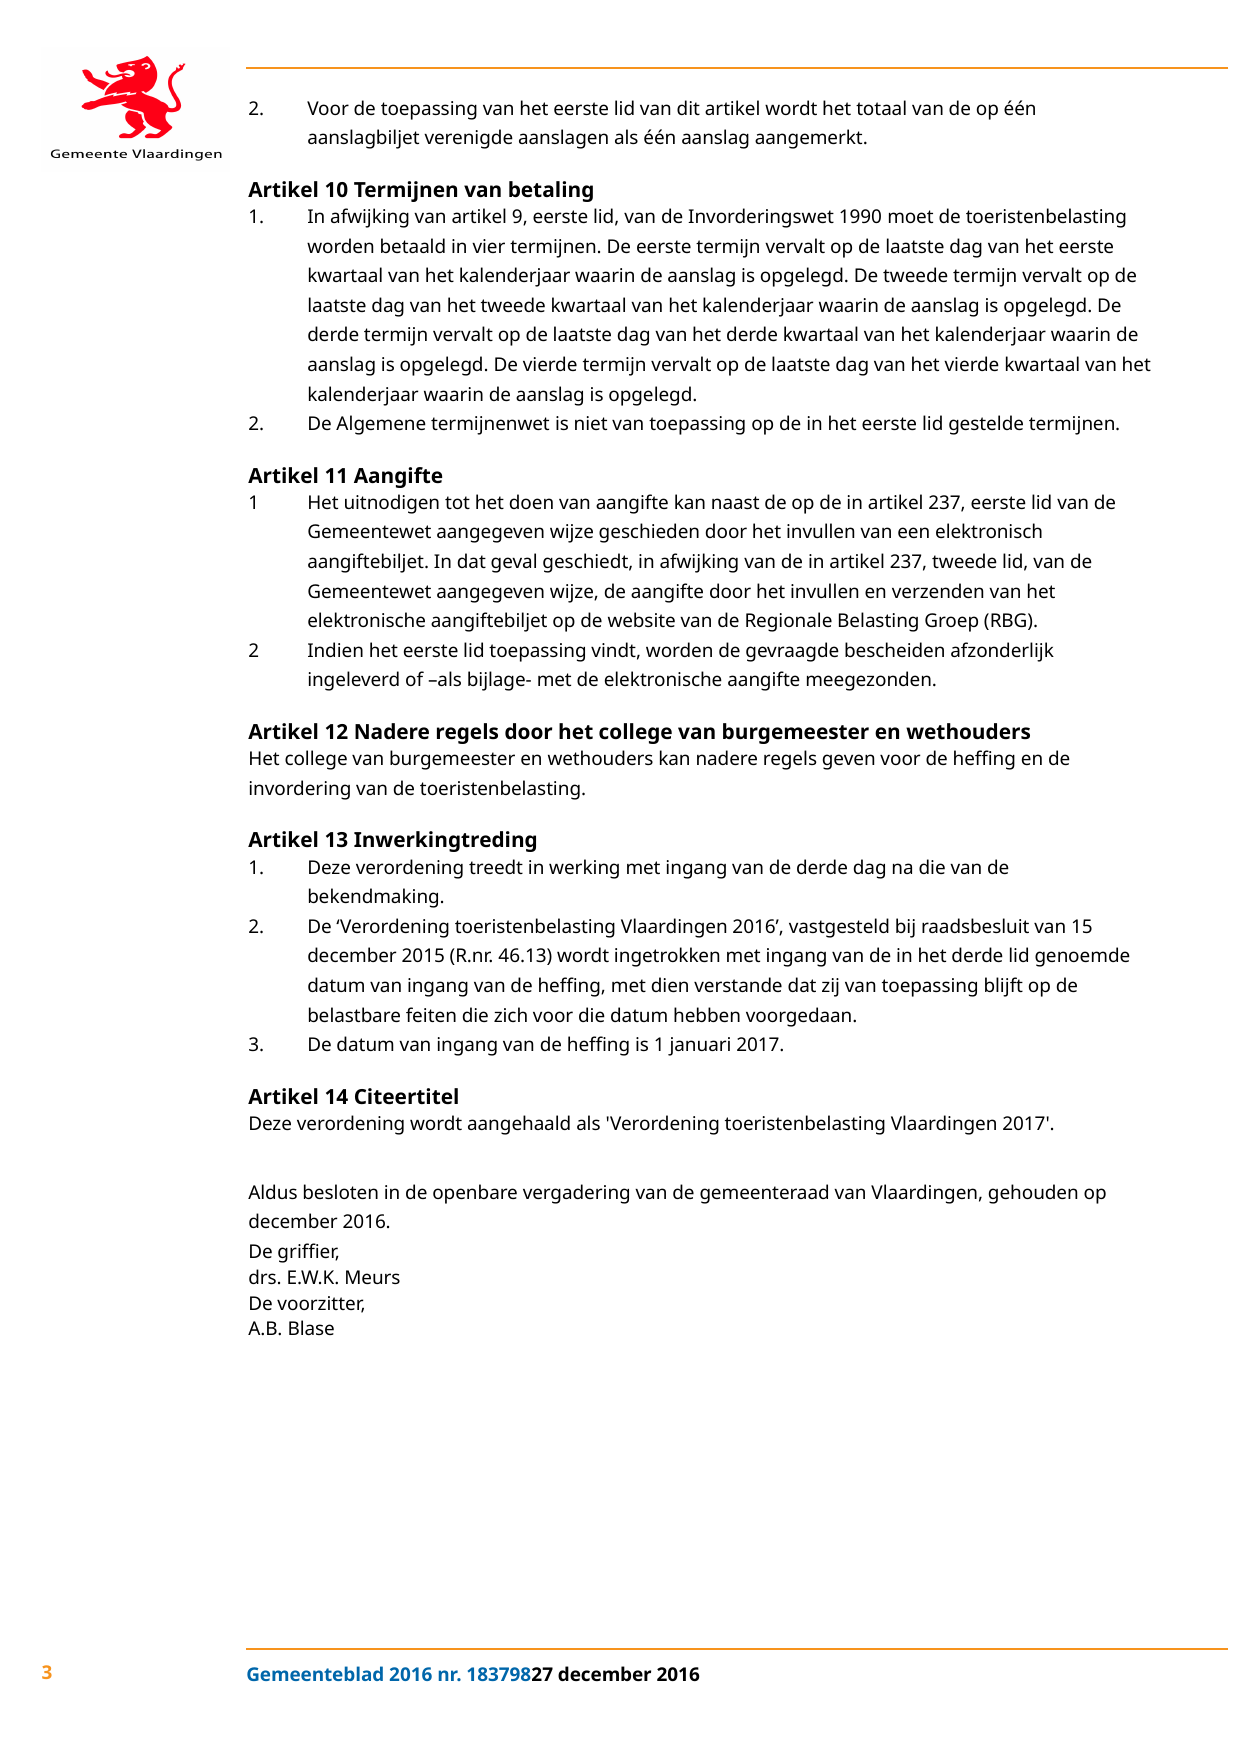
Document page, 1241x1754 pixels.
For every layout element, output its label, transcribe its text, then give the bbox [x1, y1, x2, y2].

list Het uitnodigen tot het doen van aangifte kan naast de op de in artikel 237, eerste lid van de Gemeentewet aangegeven wijze geschieden door het invullen van een elektronisch aangiftebiljet. In dat geval geschiedt, in afwijking van de in artikel 237, tweede lid, van de Gemeentewet aangegeven wijze, de aangifte door het invullen en verzenden van het elektronische aangiftebiljet op de website van de Regionale Belasting Groep (RBG). [248, 489, 1152, 633]
text Artikel 11 Aangifte [248, 461, 1152, 489]
text Deze verordening wordt aangehaald als 'Verordening toeristenbelasting Vlaardingen 2017'. [248, 1110, 1152, 1136]
text Artikel 13 Inwerkingtreding [248, 826, 1152, 854]
text A.B. Blase [248, 1316, 1152, 1341]
text Het college van burgemeester en wethouders kan nadere regels geven voor de heffing en de invordering van de toeristenbelasting. [248, 746, 1152, 801]
text Aldus besloten in de openbare vergadering van de gemeenteraad van Vlaardingen, gehouden op december 2016. [248, 1179, 1152, 1234]
list De ‘Verordening toeristenbelasting Vlaardingen 2016’, vastgesteld bij raadsbesluit van 15 december 2015 (R.nr. 46.13) wordt ingetrokken met ingang van de in het derde lid genoemde datum van ingang van de heffing, met dien verstande dat zij van toepassing blijft op de belastbare feiten die zich voor die datum hebben voorgedaan. [248, 913, 1152, 1028]
text Artikel 10 Termijnen van betaling [248, 175, 1152, 203]
text Artikel 14 Citeertitel [248, 1082, 1152, 1110]
text De griffier, [248, 1238, 1152, 1264]
text drs. E.W.K. Meurs [248, 1264, 1152, 1290]
list Voor de toepassing van het eerste lid van dit artikel wordt het totaal van de op één aanslagbiljet verenigde aanslagen als één aanslag aangemerkt. [248, 95, 1152, 150]
list De datum van ingang van de heffing is 1 januari 2017. [248, 1031, 1152, 1057]
list In afwijking van artikel 9, eerste lid, van de Invorderingswet 1990 moet de toeristenbelasting worden betaald in vier termijnen. De eerste termijn vervalt op de laatste dag van het eerste kwartaal van het kalenderjaar waarin de aanslag is opgelegd. De tweede termijn vervalt op de laatste dag van het tweede kwartaal van het kalenderjaar waarin de aanslag is opgelegd. De derde termijn vervalt op de laatste dag van het derde kwartaal van het kalenderjaar waarin de aanslag is opgelegd. De vierde termijn vervalt op de laatste dag van het vierde kwartaal van het kalenderjaar waarin de aanslag is opgelegd. [248, 203, 1152, 406]
text De voorzitter, [248, 1290, 1152, 1316]
picture [41, 47, 231, 172]
list De Algemene termijnenwet is niet van toepassing op de in het eerste lid gestelde termijnen. [248, 410, 1152, 436]
list Indien het eerste lid toepassing vindt, worden de gevraagde bescheiden afzonderlijk ingeleverd of –als bijlage- met de elektronische aangifte meegezonden. [248, 637, 1152, 692]
list Deze verordening treedt in werking met ingang van de derde dag na die van de bekendmaking. [248, 854, 1152, 909]
text Artikel 12 Nadere regels door het college van burgemeester en wethouders [248, 717, 1152, 746]
